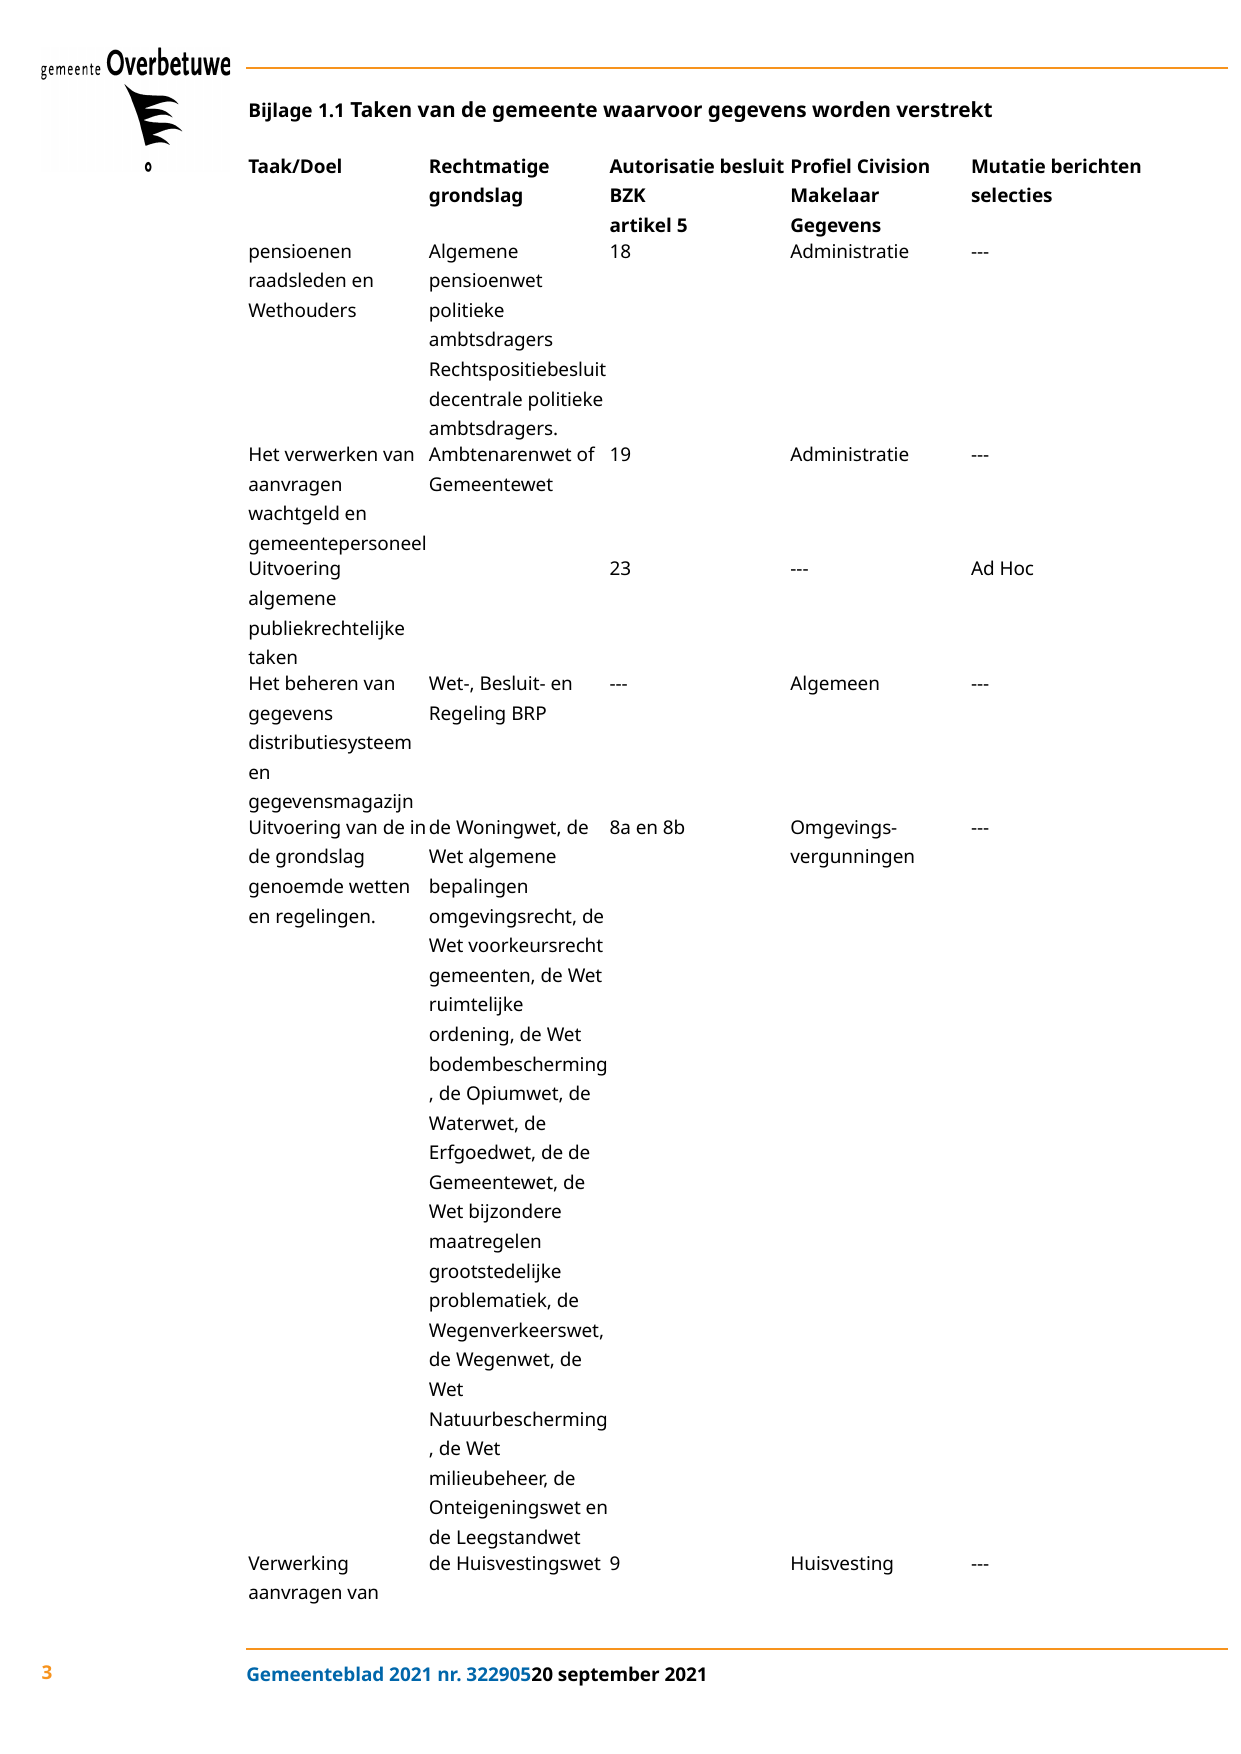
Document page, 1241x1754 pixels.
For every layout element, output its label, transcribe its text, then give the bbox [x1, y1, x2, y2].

table_cell Administratie [790, 238, 971, 441]
table_header Taak/Doel [248, 153, 429, 238]
table_cell pensioenen raadsleden en Wethouders [248, 238, 429, 441]
table_cell Ambtenarenwet of Gemeentewet [429, 441, 609, 556]
table_cell [429, 556, 609, 670]
table_header Profiel Civision Makelaar Gegevens [790, 153, 971, 238]
table_cell --- [971, 1550, 1152, 1605]
table_cell Omgevings-vergunningen [790, 814, 971, 1550]
table_cell Uitvoering van de in de grondslag genoemde wetten en regelingen. [248, 814, 429, 1550]
table_cell Administratie [790, 441, 971, 556]
table_cell --- [609, 670, 790, 814]
table_cell Ad Hoc [971, 556, 1152, 670]
table_cell --- [971, 238, 1152, 441]
table_cell 19 [609, 441, 790, 556]
table_cell Het beheren van gegevens distributiesysteem en gegevensmagazijn [248, 670, 429, 814]
text Bijlage 1.1 Taken van de gemeente waarvoor gegevens worden verstrekt [248, 95, 1152, 123]
table_cell de Woningwet, de Wet algemene bepalingen omgevingsrecht, de Wet voorkeursrecht gemeenten, de Wet ruimtelijke ordening, de Wet bodembescherming, de Opiumwet, de Waterwet, de Erfgoedwet, de de Gemeentewet, de Wet bijzondere maatregelen grootstedelijke problematiek, de Wegenverkeerswet, de Wegenwet, de Wet Natuurbescherming, de Wet milieubeheer, de Onteigeningswet en de Leegstandwet [429, 814, 609, 1550]
table_cell --- [971, 814, 1152, 1550]
table_header Autorisatie besluit BZK artikel 5 [609, 153, 790, 238]
table_cell --- [971, 441, 1152, 556]
table_cell Uitvoering algemene publiekrechtelijke taken [248, 556, 429, 670]
table_cell 23 [609, 556, 790, 670]
table_cell Algemeen [790, 670, 971, 814]
table_cell Het verwerken van aanvragen wachtgeld en gemeentepersoneel [248, 441, 429, 556]
table_cell 9 [609, 1550, 790, 1605]
picture [41, 47, 231, 172]
table_header Rechtmatige grondslag [429, 153, 609, 238]
table_cell Wet-, Besluit- en Regeling BRP [429, 670, 609, 814]
table_cell Verwerking aanvragen van [248, 1550, 429, 1605]
table_cell 8a en 8b [609, 814, 790, 1550]
table_cell Algemene pensioenwet politieke ambtsdragers Rechtspositiebesluit decentrale politieke ambtsdragers. [429, 238, 609, 441]
table_cell --- [790, 556, 971, 670]
table_cell Huisvesting [790, 1550, 971, 1605]
table_cell --- [971, 670, 1152, 814]
table_cell 18 [609, 238, 790, 441]
table_header Mutatie berichten selecties [971, 153, 1152, 238]
table_cell de Huisvestingswet [429, 1550, 609, 1605]
